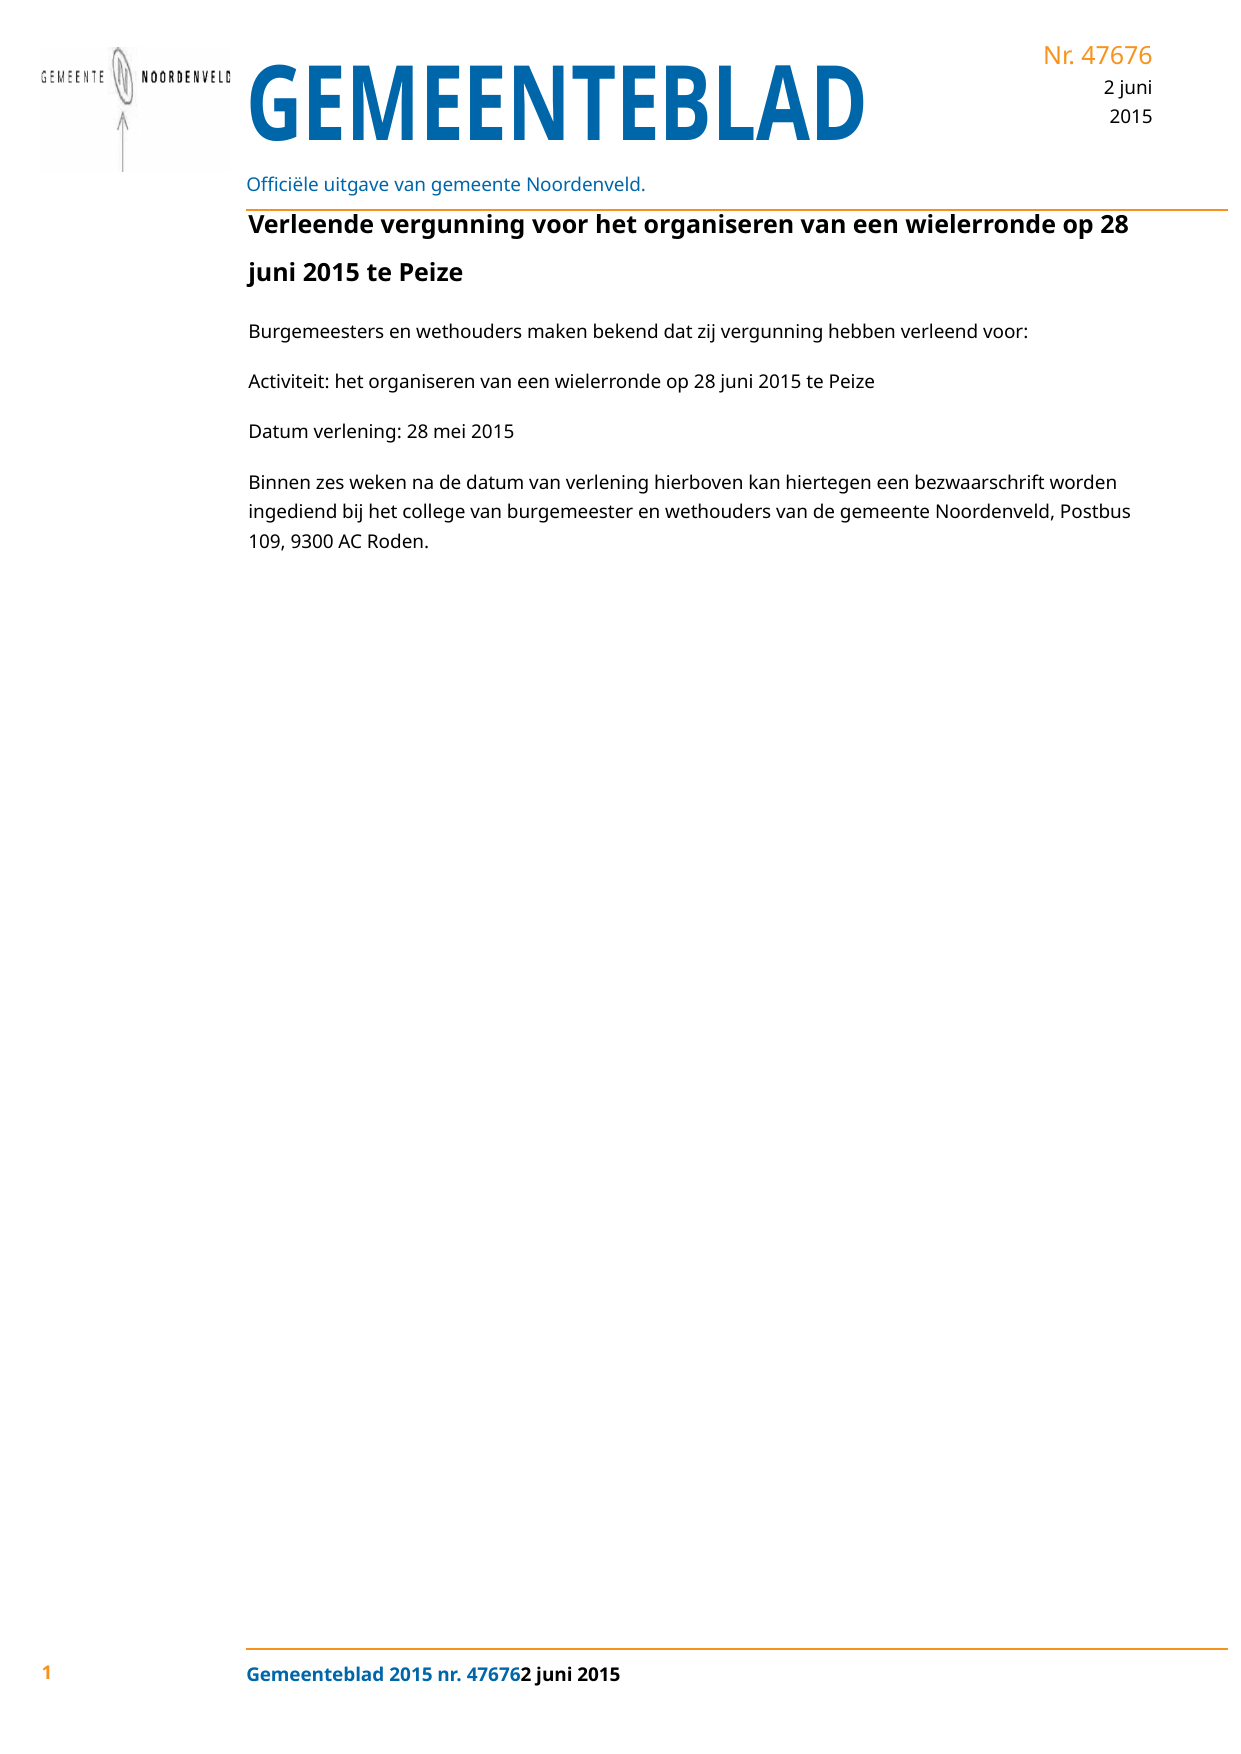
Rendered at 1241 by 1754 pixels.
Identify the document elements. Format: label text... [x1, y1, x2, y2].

text Burgemeesters en wethouders maken bekend dat zij vergunning hebben verleend voor: [248, 318, 1152, 344]
text Binnen zes weken na de datum van verlening hierboven kan hiertegen een bezwaarschrift worden ingediend bij het college van burgemeester en wethouders van de gemeente Noordenveld, Postbus 109, 9300 AC Roden. [248, 469, 1152, 554]
text Verleende vergunning voor het organiseren van een wielerronde op 28 juni 2015 te Peize [248, 211, 1152, 288]
text Datum verlening: 28 mei 2015 [248, 419, 1152, 444]
picture [41, 47, 231, 172]
text Activiteit: het organiseren van een wielerronde op 28 juni 2015 te Peize [248, 368, 1152, 394]
